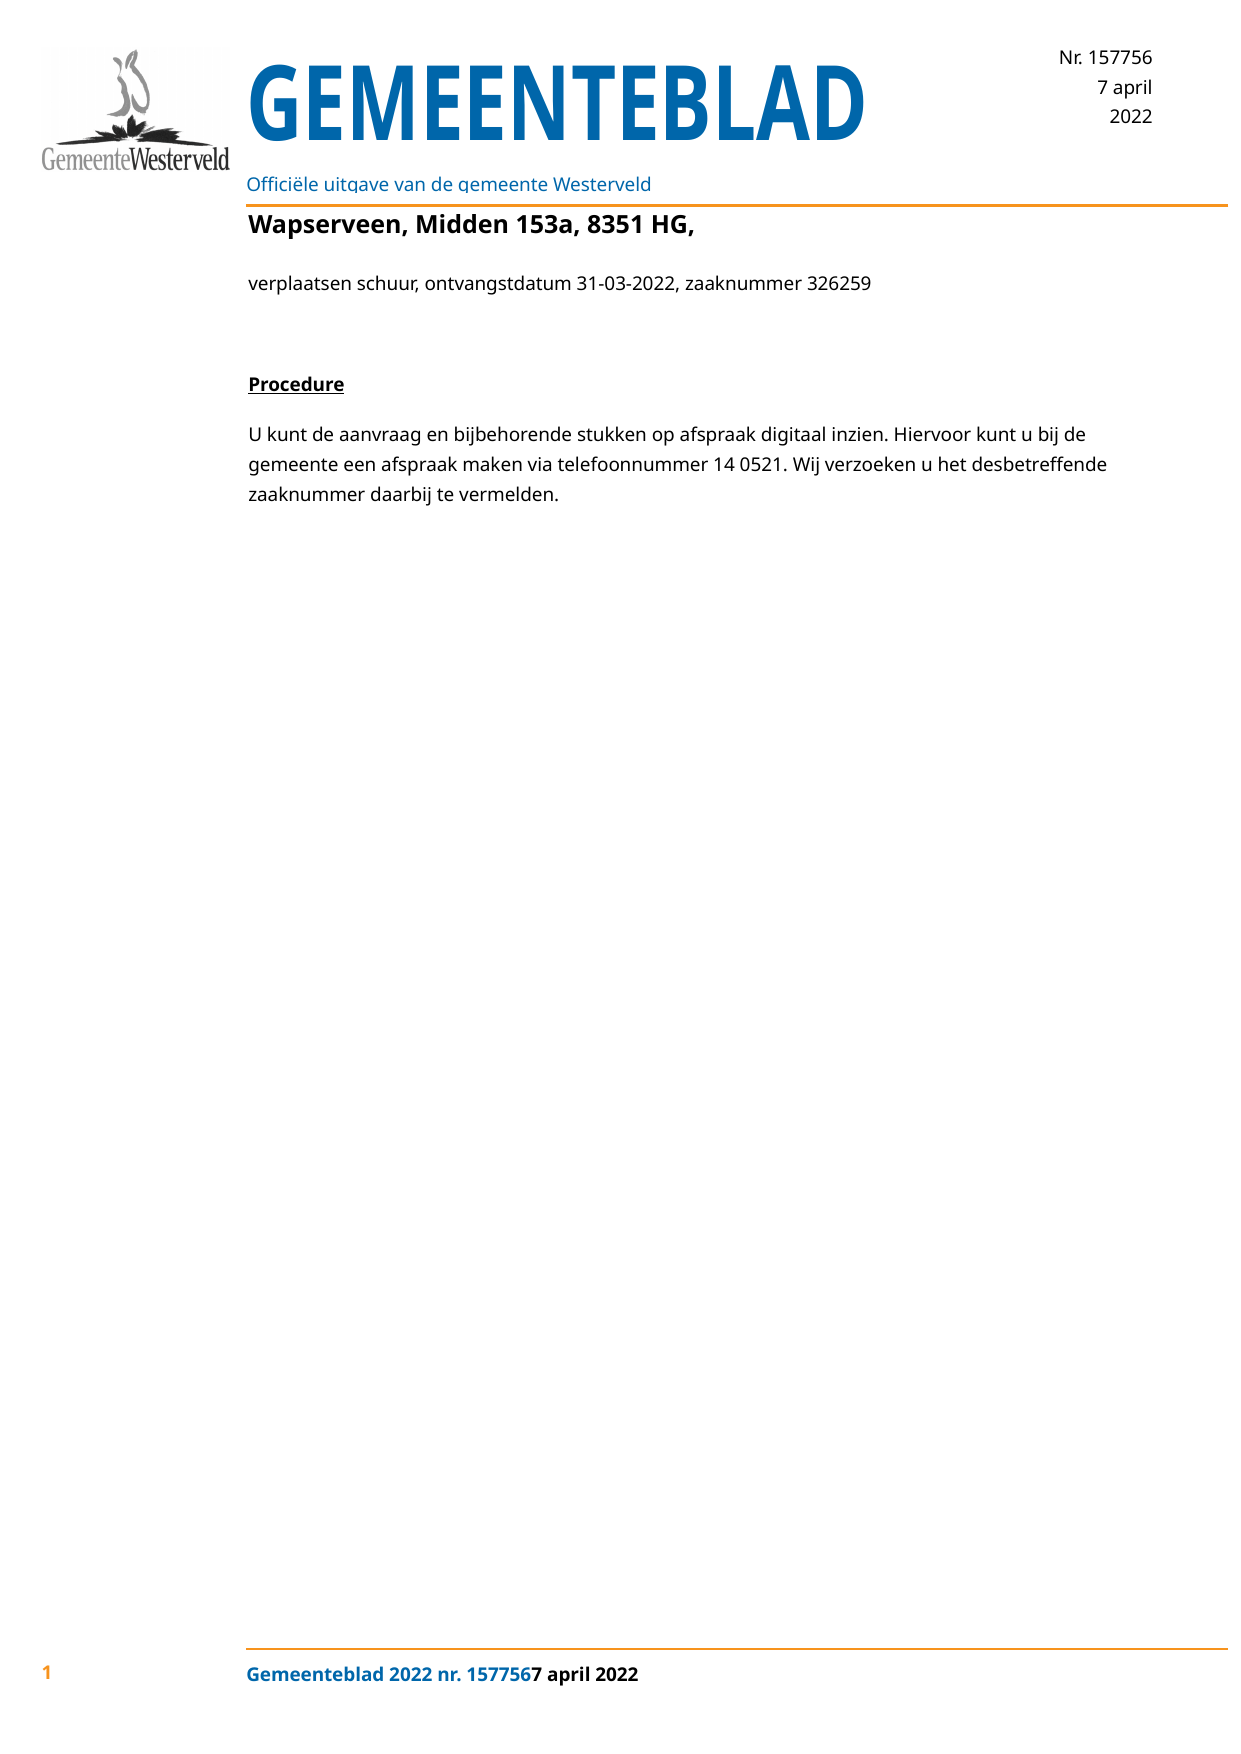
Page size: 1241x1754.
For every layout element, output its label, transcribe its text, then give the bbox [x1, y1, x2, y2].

picture [41, 47, 231, 172]
text Wapserveen, Midden 153a, 8351 HG, [248, 207, 1152, 241]
text U kunt de aanvraag en bijbehorende stukken op afspraak digitaal inzien. Hiervoor kunt u bij de gemeente een afspraak maken via telefoonnummer 14 0521. Wij verzoeken u het desbetreffende zaaknummer daarbij te vermelden. [248, 422, 1152, 506]
text verplaatsen schuur, ontvangstdatum 31-03-2022, zaaknummer 326259 [248, 270, 1152, 296]
text Procedure [248, 371, 1152, 397]
